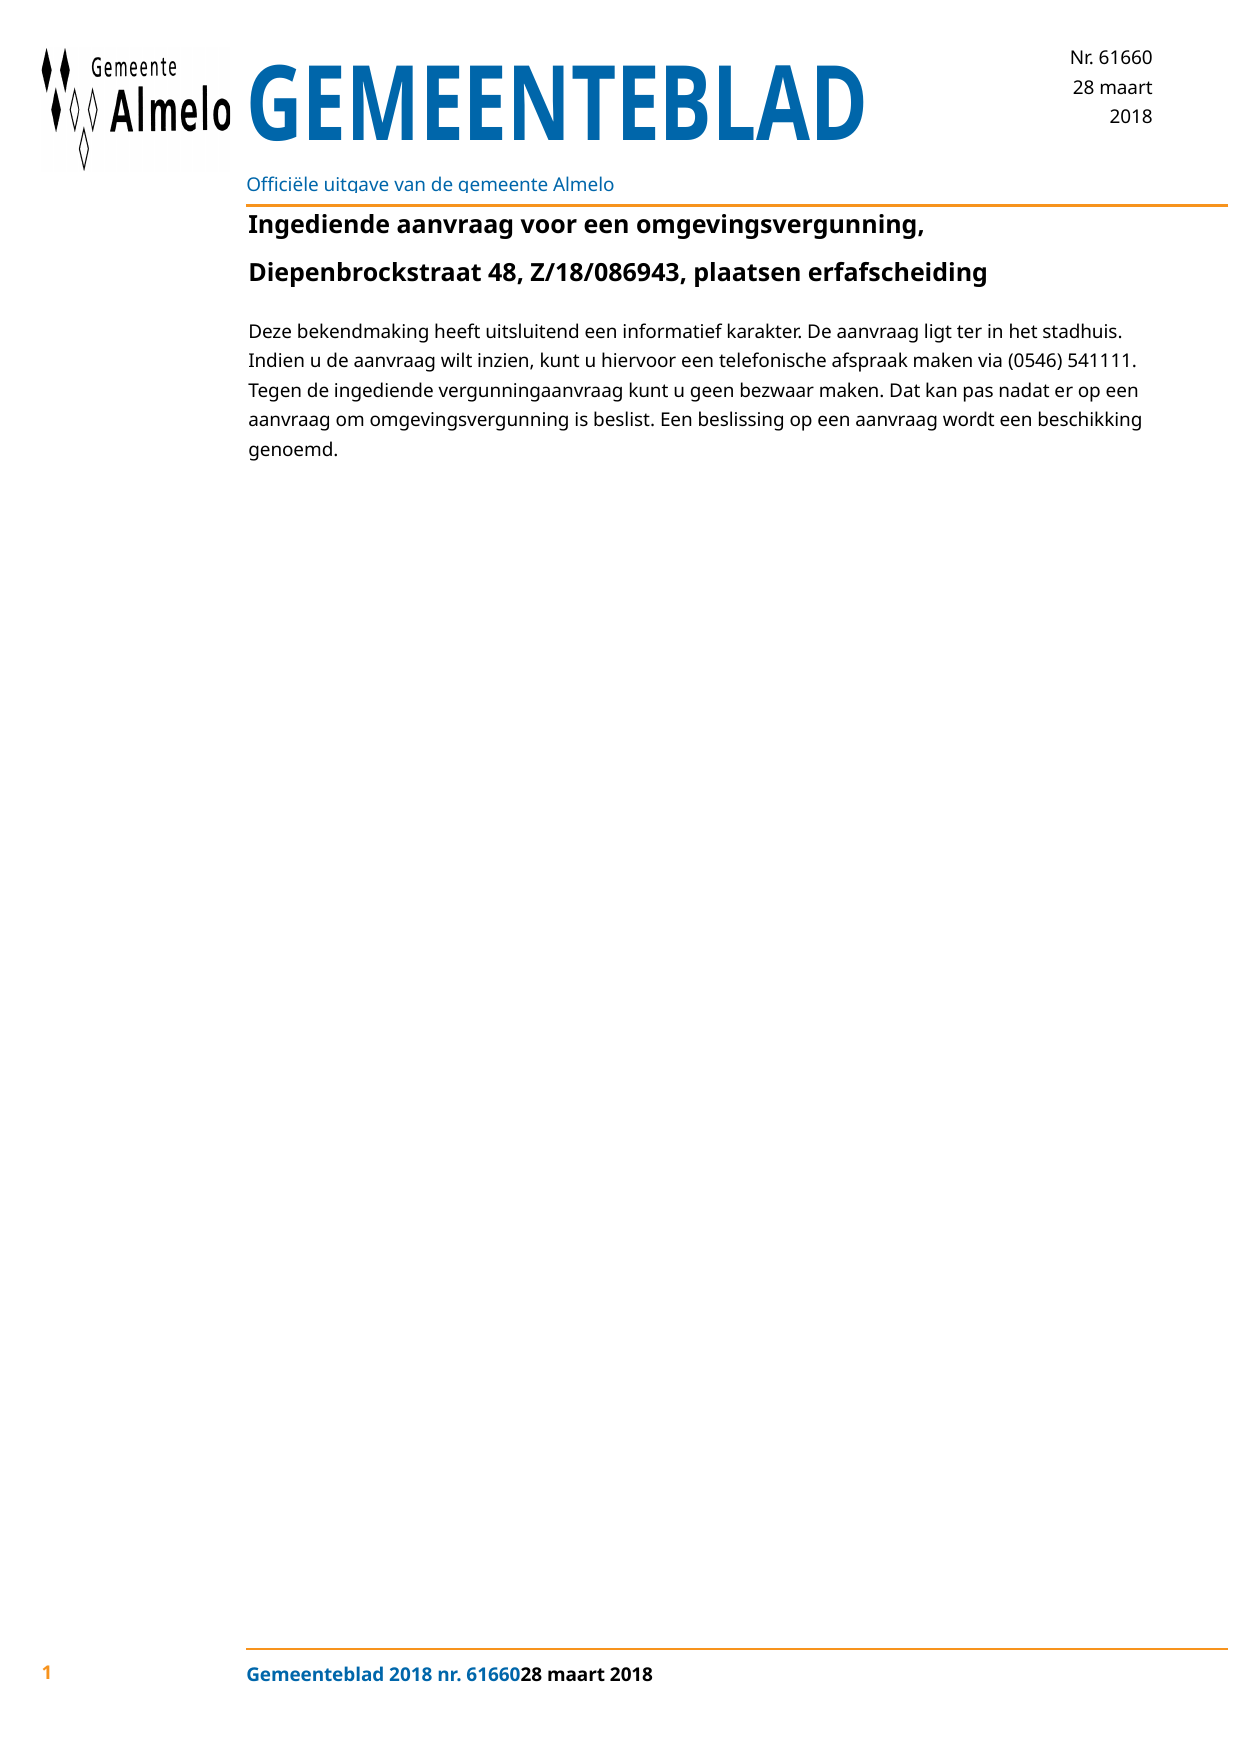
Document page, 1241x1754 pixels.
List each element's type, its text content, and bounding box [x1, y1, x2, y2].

picture [41, 47, 231, 172]
text Deze bekendmaking heeft uitsluitend een informatief karakter. De aanvraag ligt ter in het stadhuis. Indien u de aanvraag wilt inzien, kunt u hiervoor een telefonische afspraak maken via (0546) 541111. Tegen de ingediende vergunningaanvraag kunt u geen bezwaar maken. Dat kan pas nadat er op een aanvraag om omgevingsvergunning is beslist. Een beslissing op een aanvraag wordt een beschikking genoemd. [248, 318, 1152, 462]
text Ingediende aanvraag voor een omgevingsvergunning, Diepenbrockstraat 48, Z/18/086943, plaatsen erfafscheiding [248, 207, 1152, 288]
